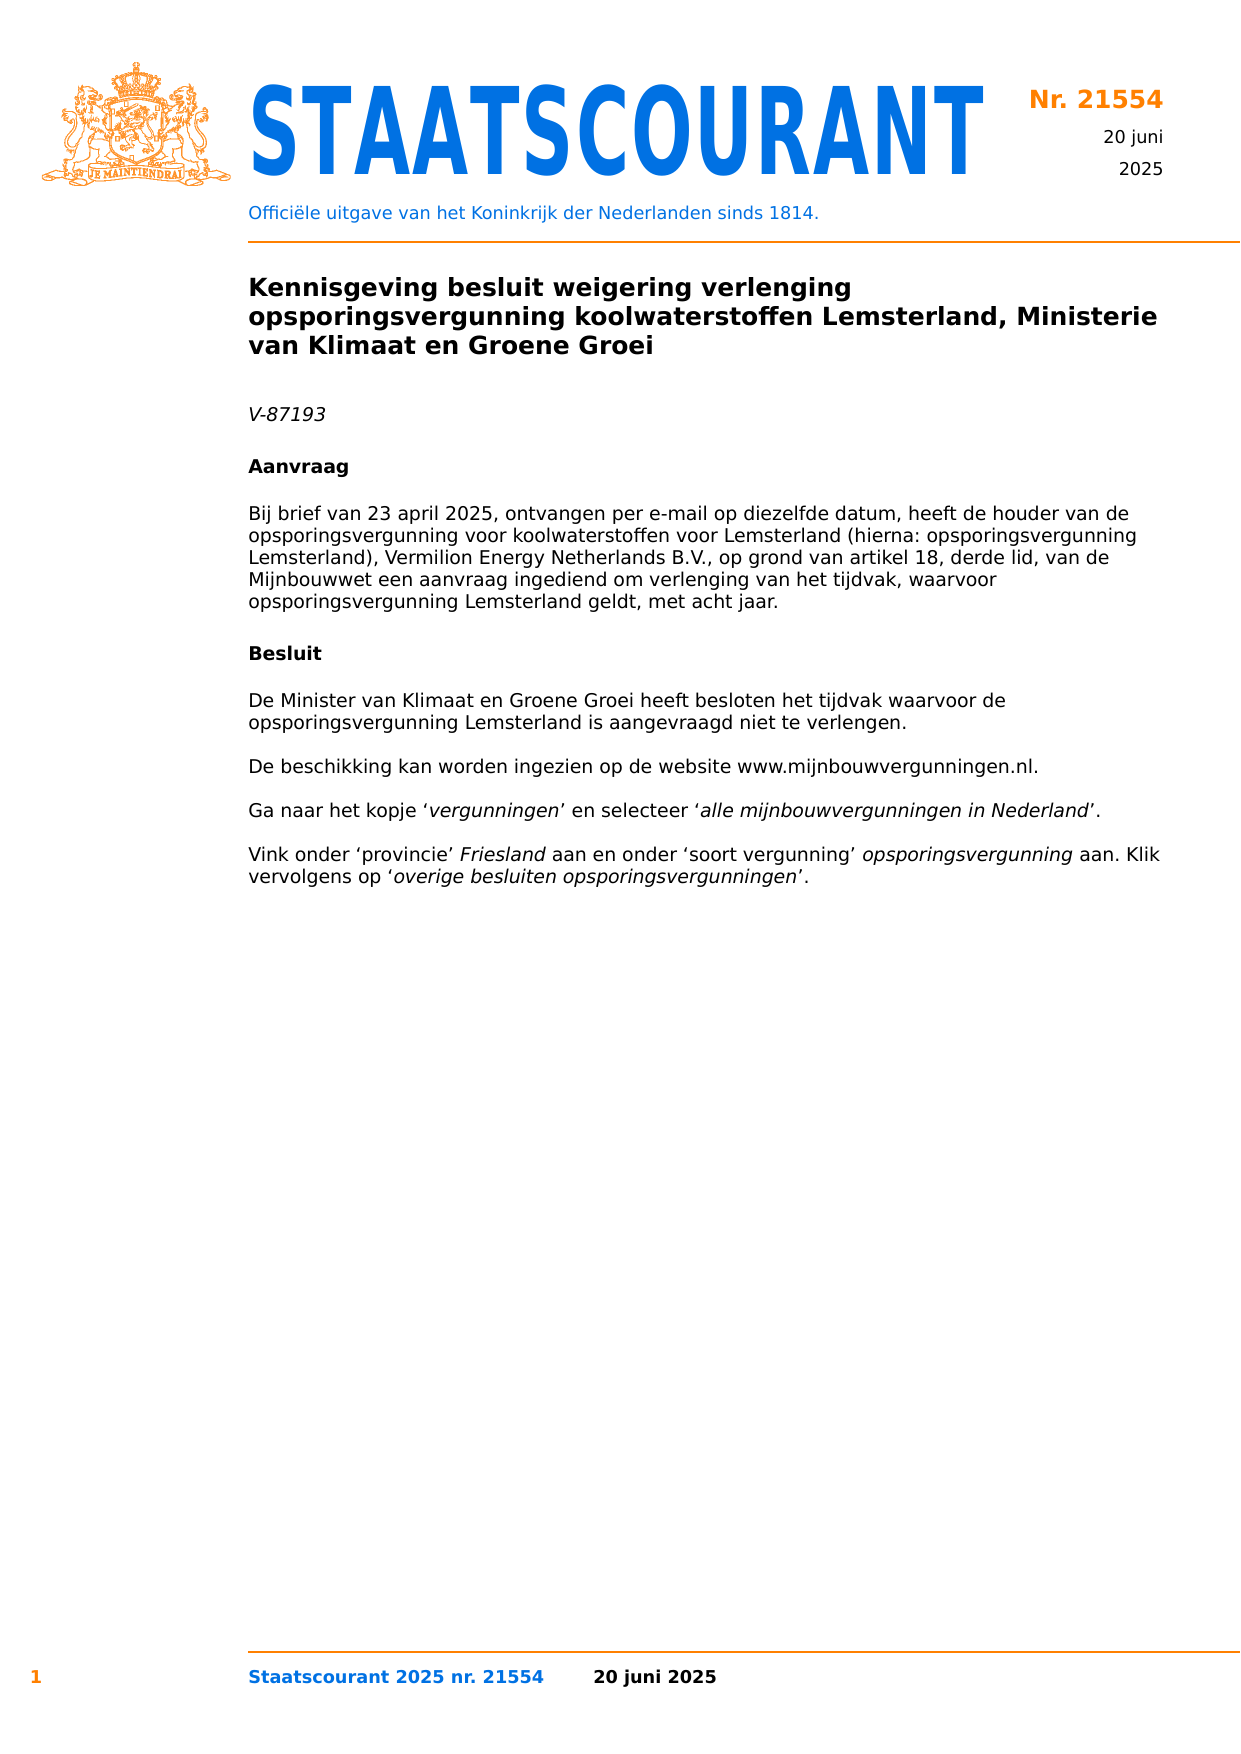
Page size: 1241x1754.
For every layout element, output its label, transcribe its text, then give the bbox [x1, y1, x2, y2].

text Vink onder ‘provincie’ Friesland aan en onder ‘soort vergunning’ opsporingsvergunning aan. Klik vervolgens op ‘overige besluiten opsporingsvergunningen’. [248, 844, 1163, 888]
subtitle Besluit [248, 643, 1163, 665]
table_header [25, 62, 248, 241]
text V-87193 [248, 404, 1163, 426]
text De Minister van Klimaat en Groene Groei heeft besloten het tijdvak waarvoor de opsporingsvergunning Lemsterland is aangevraagd niet te verlengen. [248, 690, 1163, 734]
table_header STAATSCOURANT [248, 62, 998, 203]
table_cell Officiële uitgave van het Koninkrijk der Nederlanden sinds 1814. [248, 203, 1240, 241]
table_cell 2025 [998, 153, 1240, 203]
table_cell 20 juni [998, 121, 1240, 153]
text De beschikking kan worden ingezien op de website www.mijnbouwvergunningen.nl. [248, 756, 1163, 778]
table_header Nr. 21554 [998, 62, 1240, 121]
text Bij brief van 23 april 2025, ontvangen per e-mail op diezelfde datum, heeft de houder van de opsporingsvergunning voor koolwaterstoffen voor Lemsterland (hierna: opsporingsvergunning Lemsterland), Vermilion Energy Netherlands B.V., op grond van artikel 18, derde lid, van de Mijnbouwwet een aanvraag ingediend om verlenging van het tijdvak, waarvoor opsporingsvergunning Lemsterland geldt, met acht jaar. [248, 503, 1163, 613]
subtitle Aanvraag [248, 456, 1163, 478]
text Ga naar het kopje ‘vergunningen’ en selecteer ‘alle mijnbouwvergunningen in Nederland’. [248, 800, 1163, 822]
picture [41, 62, 231, 186]
subtitle Kennisgeving besluit weigering verlenging opsporingsvergunning koolwaterstoffen Lemsterland, Ministerie van Klimaat en Groene Groei [248, 273, 1163, 361]
